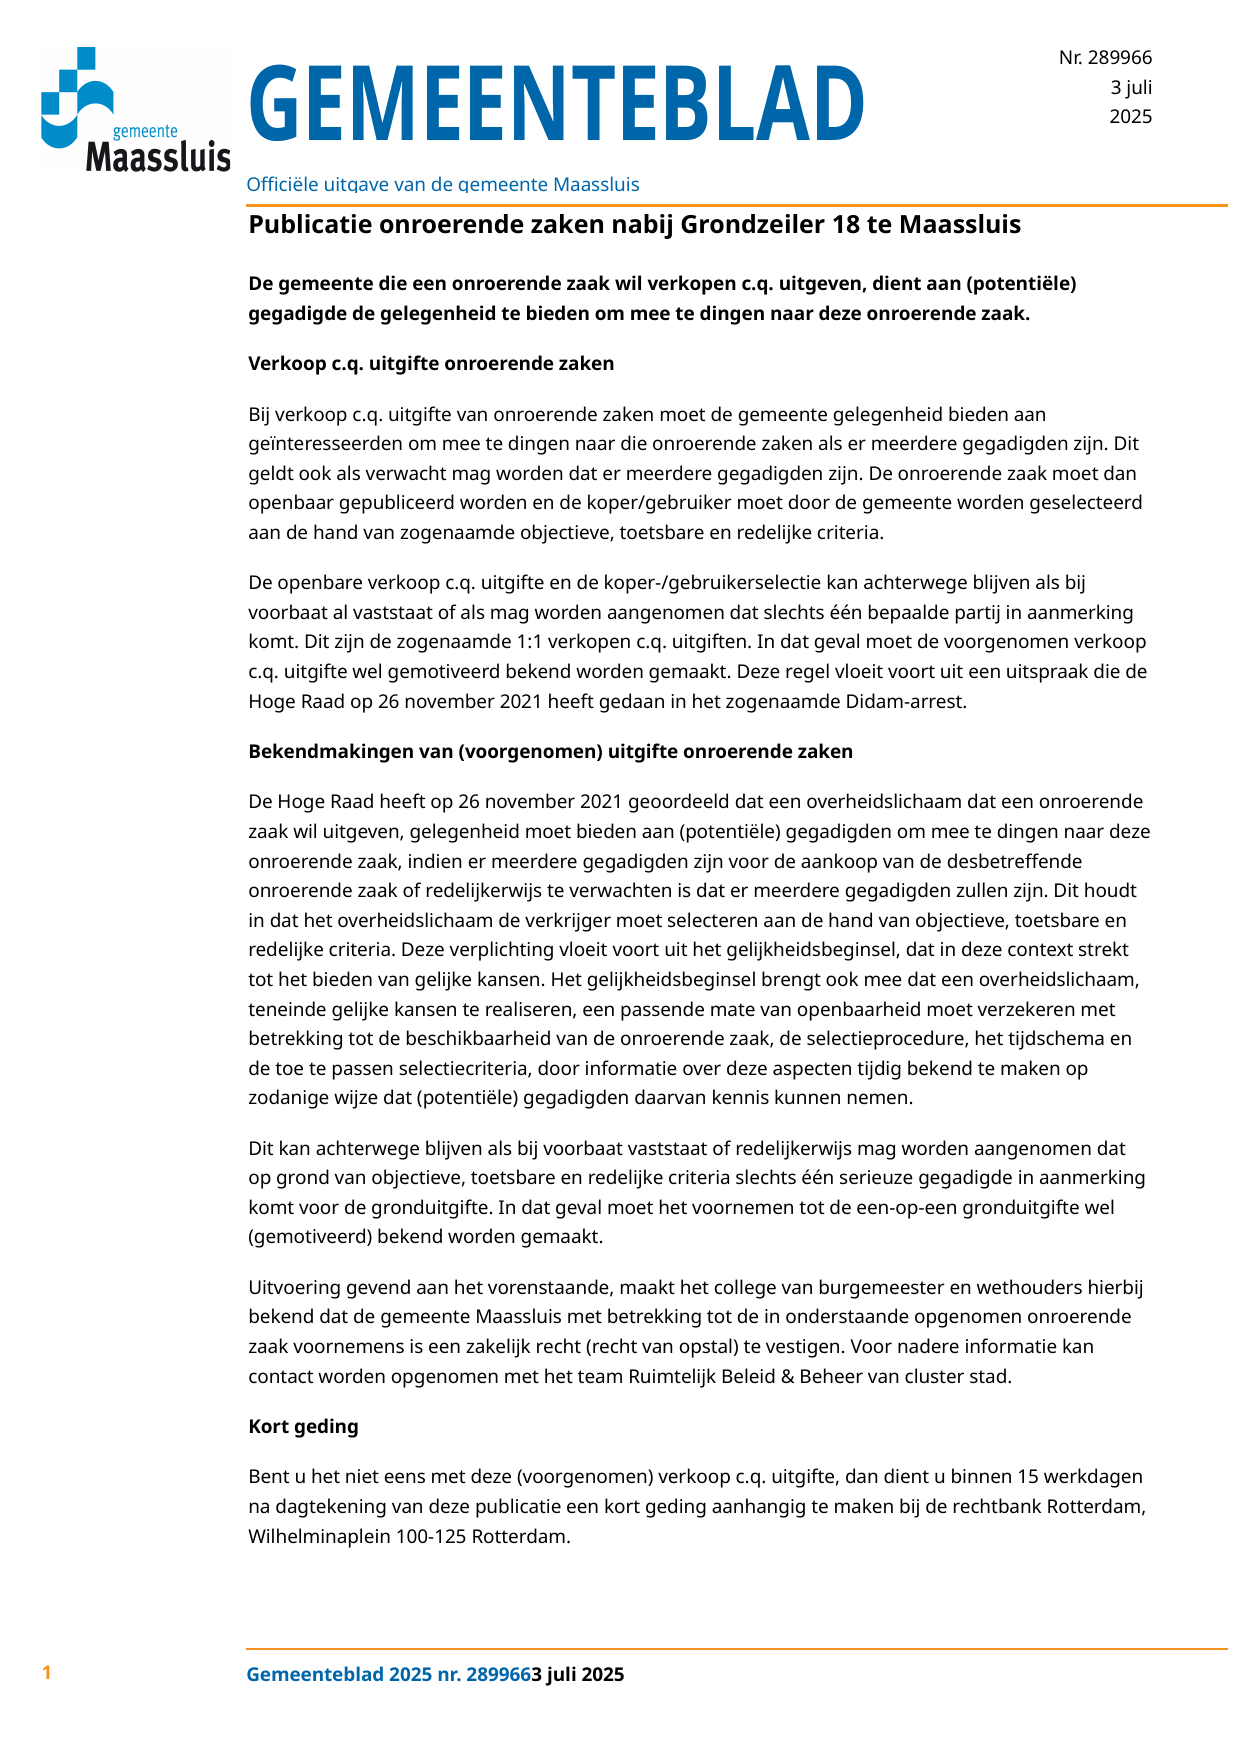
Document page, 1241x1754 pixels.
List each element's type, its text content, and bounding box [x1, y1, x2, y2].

text Uitvoering gevend aan het vorenstaande, maakt het college van burgemeester en wethouders hierbij bekend dat de gemeente Maassluis met betrekking tot de in onderstaande opgenomen onroerende zaak voornemens is een zakelijk recht (recht van opstal) te vestigen. Voor nadere informatie kan contact worden opgenomen met het team Ruimtelijk Beleid & Beheer van cluster stad. [248, 1274, 1152, 1388]
text De gemeente die een onroerende zaak wil verkopen c.q. uitgeven, dient aan (potentiële) gegadigde de gelegenheid te bieden om mee te dingen naar deze onroerende zaak. [248, 270, 1152, 326]
text Kort geding [248, 1413, 1152, 1439]
text Verkoop c.q. uitgifte onroerende zaken [248, 350, 1152, 376]
text Bent u het niet eens met deze (voorgenomen) verkoop c.q. uitgifte, dan dient u binnen 15 werkdagen na dagtekening van deze publicatie een kort geding aanhangig te maken bij de rechtbank Rotterdam, Wilhelminaplein 100-125 Rotterdam. [248, 1464, 1152, 1548]
text Dit kan achterwege blijven als bij voorbaat vaststaat of redelijkerwijs mag worden aangenomen dat op grond van objectieve, toetsbare en redelijke criteria slechts één serieuze gegadigde in aanmerking komt voor de gronduitgifte. In dat geval moet het voornemen tot de een-op-een gronduitgifte wel (gemotiveerd) bekend worden gemaakt. [248, 1135, 1152, 1249]
text Bij verkoop c.q. uitgifte van onroerende zaken moet de gemeente gelegenheid bieden aan geïnteresseerden om mee te dingen naar die onroerende zaken als er meerdere gegadigden zijn. Dit geldt ook als verwacht mag worden dat er meerdere gegadigden zijn. De onroerende zaak moet dan openbaar gepubliceerd worden en de koper/gebruiker moet door de gemeente worden geselecteerd aan de hand van zogenaamde objectieve, toetsbare en redelijke criteria. [248, 401, 1152, 545]
text Publicatie onroerende zaken nabij Grondzeiler 18 te Maassluis [248, 207, 1152, 241]
text De Hoge Raad heeft op 26 november 2021 geoordeeld dat een overheidslichaam dat een onroerende zaak wil uitgeven, gelegenheid moet bieden aan (potentiële) gegadigden om mee te dingen naar deze onroerende zaak, indien er meerdere gegadigden zijn voor de aankoop van de desbetreffende onroerende zaak of redelijkerwijs te verwachten is dat er meerdere gegadigden zullen zijn. Dit houdt in dat het overheidslichaam de verkrijger moet selecteren aan de hand van objectieve, toetsbare en redelijke criteria. Deze verplichting vloeit voort uit het gelijkheidsbeginsel, dat in deze context strekt tot het bieden van gelijke kansen. Het gelijkheidsbeginsel brengt ook mee dat een overheidslichaam, teneinde gelijke kansen te realiseren, een passende mate van openbaarheid moet verzekeren met betrekking tot de beschikbaarheid van de onroerende zaak, de selectieprocedure, het tijdschema en de toe te passen selectiecriteria, door informatie over deze aspecten tijdig bekend te maken op zodanige wijze dat (potentiële) gegadigden daarvan kennis kunnen nemen. [248, 789, 1152, 1110]
text Bekendmakingen van (voorgenomen) uitgifte onroerende zaken [248, 738, 1152, 764]
text De openbare verkoop c.q. uitgifte en de koper-/gebruikerselectie kan achterwege blijven als bij voorbaat al vaststaat of als mag worden aangenomen dat slechts één bepaalde partij in aanmerking komt. Dit zijn de zogenaamde 1:1 verkopen c.q. uitgiften. In dat geval moet de voorgenomen verkoop c.q. uitgifte wel gemotiveerd bekend worden gemaakt. Deze regel vloeit voort uit een uitspraak die de Hoge Raad op 26 november 2021 heeft gedaan in het zogenaamde Didam-arrest. [248, 569, 1152, 713]
picture [41, 47, 231, 172]
picture [41, 47, 77, 92]
